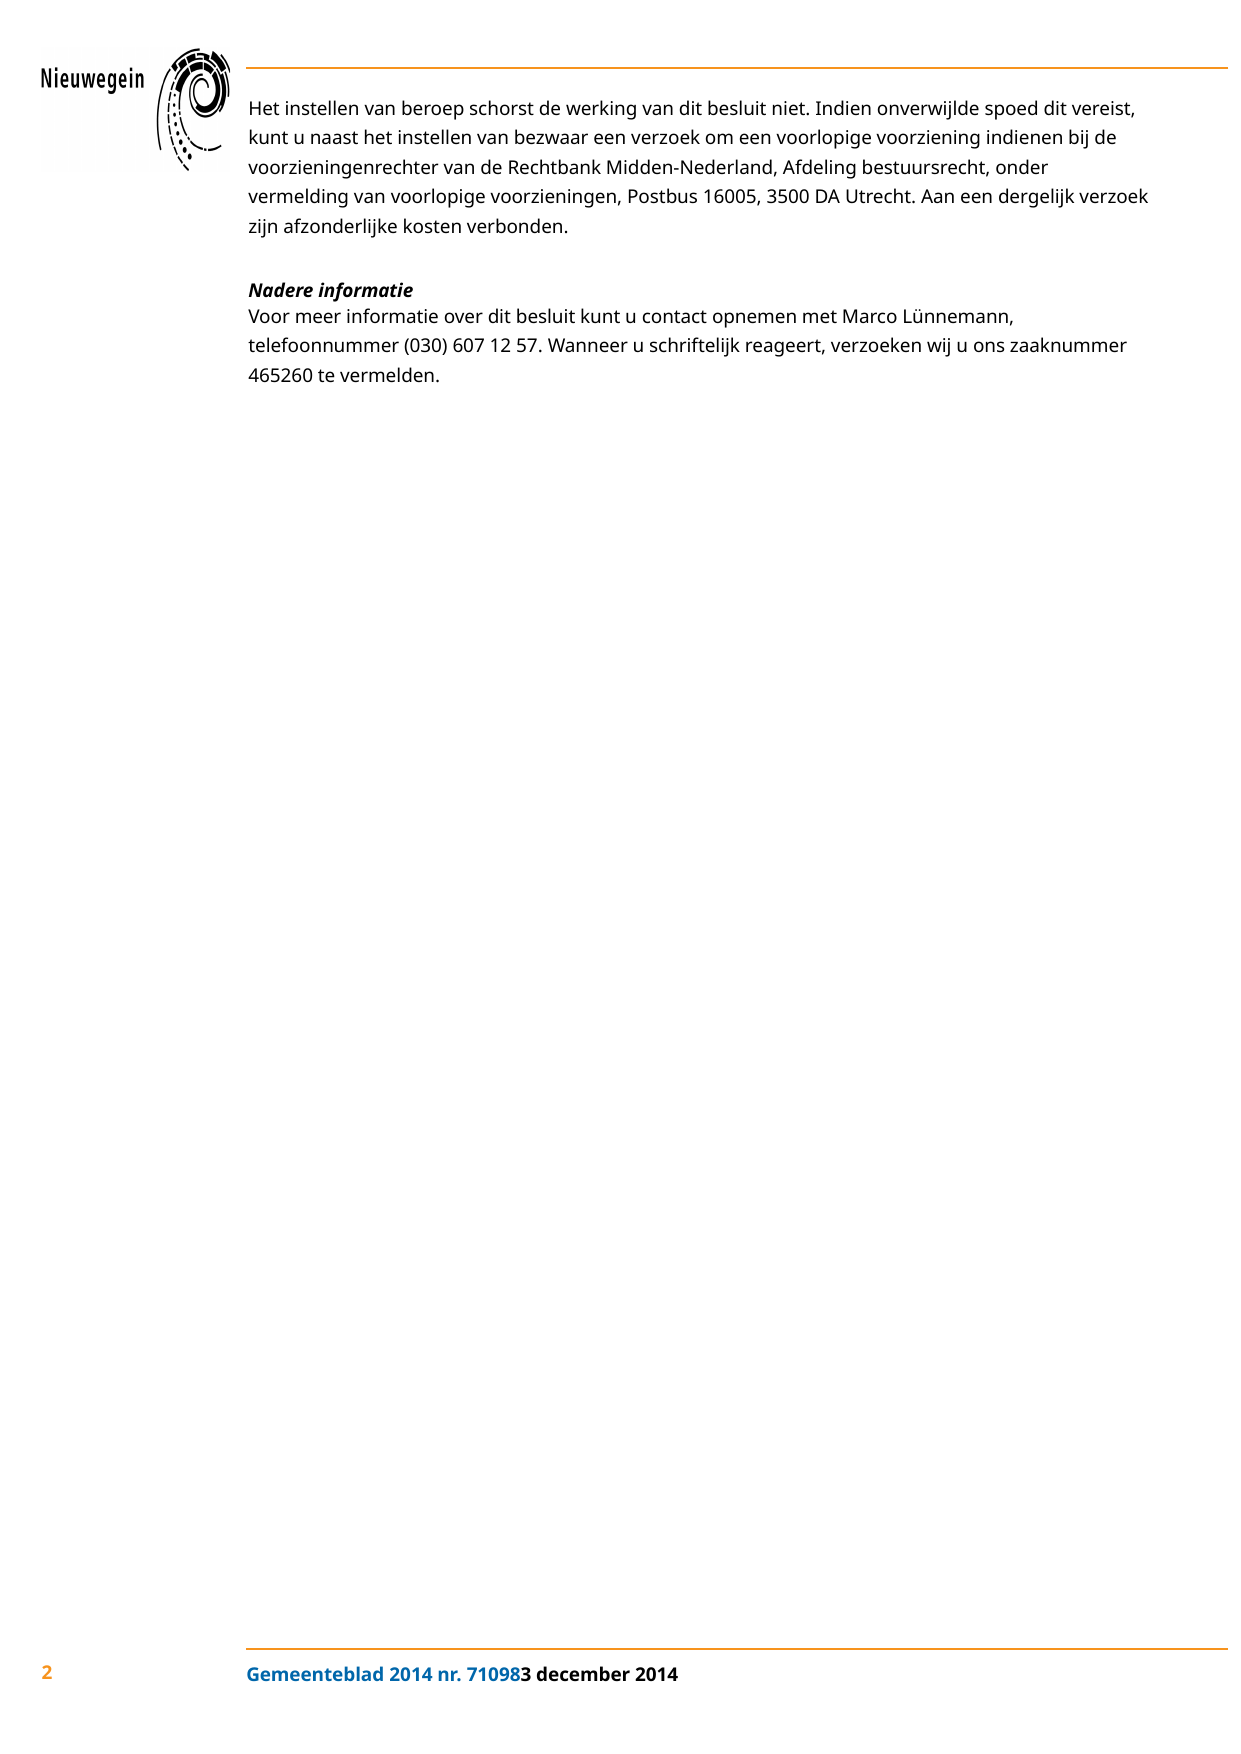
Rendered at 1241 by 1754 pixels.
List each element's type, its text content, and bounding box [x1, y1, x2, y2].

picture [41, 47, 231, 172]
text Het instellen van beroep schorst de werking van dit besluit niet. Indien onverwijlde spoed dit vereist, kunt u naast het instellen van bezwaar een verzoek om een voorlopige voorziening indienen bij de voorzieningenrechter van de Rechtbank Midden-Nederland, Afdeling bestuursrecht, onder vermelding van voorlopige voorzieningen, Postbus 16005, 3500 DA Utrecht. Aan een dergelijk verzoek zijn afzonderlijke kosten verbonden. [248, 95, 1152, 239]
text Voor meer informatie over dit besluit kunt u contact opnemen met Marco Lünnemann, telefoonnummer (030) 607 12 57. Wanneer u schriftelijk reageert, verzoeken wij u ons zaaknummer 465260 te vermelden. [248, 303, 1152, 388]
text Nadere informatie [248, 277, 1152, 303]
